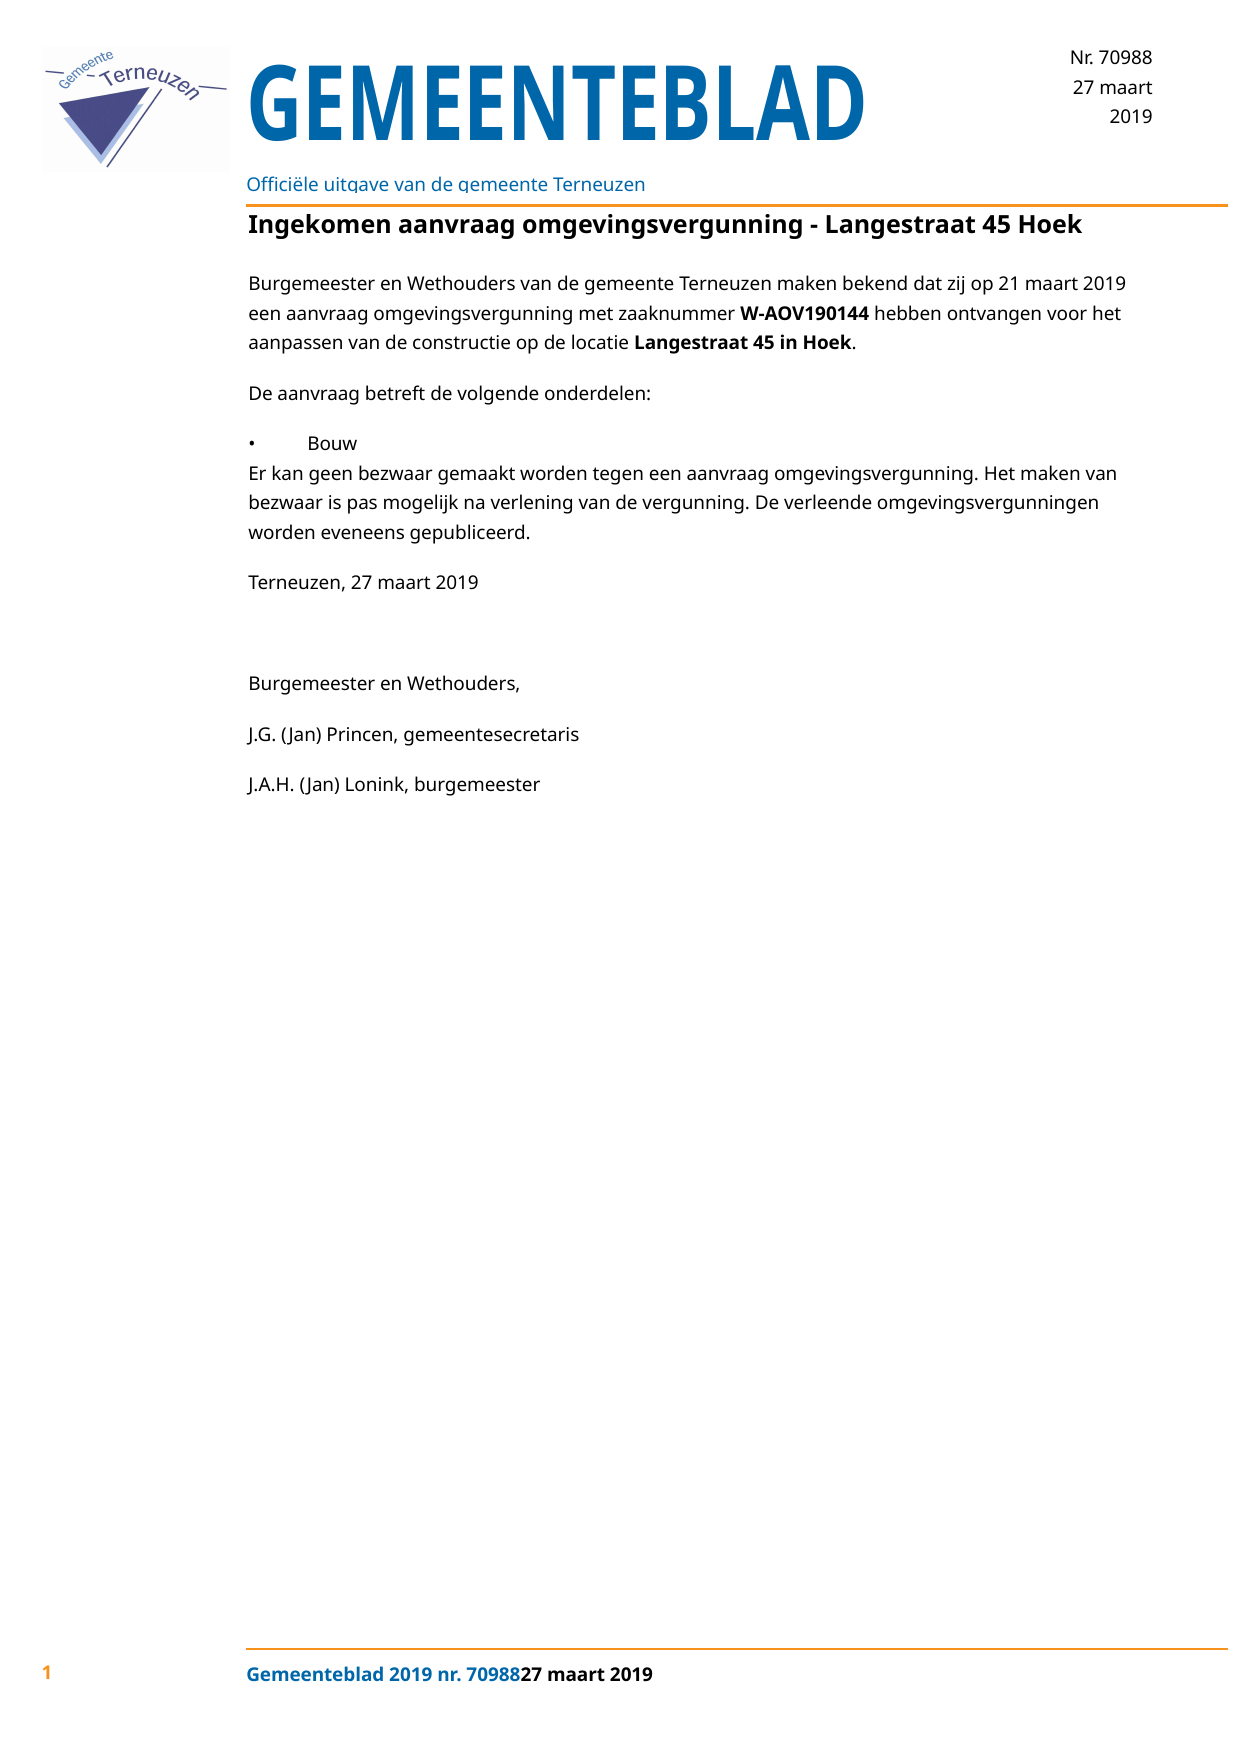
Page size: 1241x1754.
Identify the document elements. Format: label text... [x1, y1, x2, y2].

text Burgemeester en Wethouders van de gemeente Terneuzen maken bekend dat zij op 21 maart 2019 een aanvraag omgevingsvergunning met zaaknummer W-AOV190144 hebben ontvangen voor het aanpassen van de constructie op de locatie Langestraat 45 in Hoek. [248, 270, 1152, 355]
text J.A.H. (Jan) Lonink, burgemeester [248, 771, 1152, 797]
text Terneuzen, 27 maart 2019 [248, 569, 1152, 595]
text Burgemeester en Wethouders, [248, 670, 1152, 696]
text De aanvraag betreft de volgende onderdelen: [248, 380, 1152, 406]
picture [41, 47, 231, 172]
text Er kan geen bezwaar gemaakt worden tegen een aanvraag omgevingsvergunning. Het maken van bezwaar is pas mogelijk na verlening van de vergunning. De verleende omgevingsvergunningen worden eveneens gepubliceerd. [248, 460, 1152, 545]
text Ingekomen aanvraag omgevingsvergunning - Langestraat 45 Hoek [248, 207, 1152, 241]
list Bouw [248, 430, 1152, 456]
text J.G. (Jan) Princen, gemeentesecretaris [248, 721, 1152, 746]
